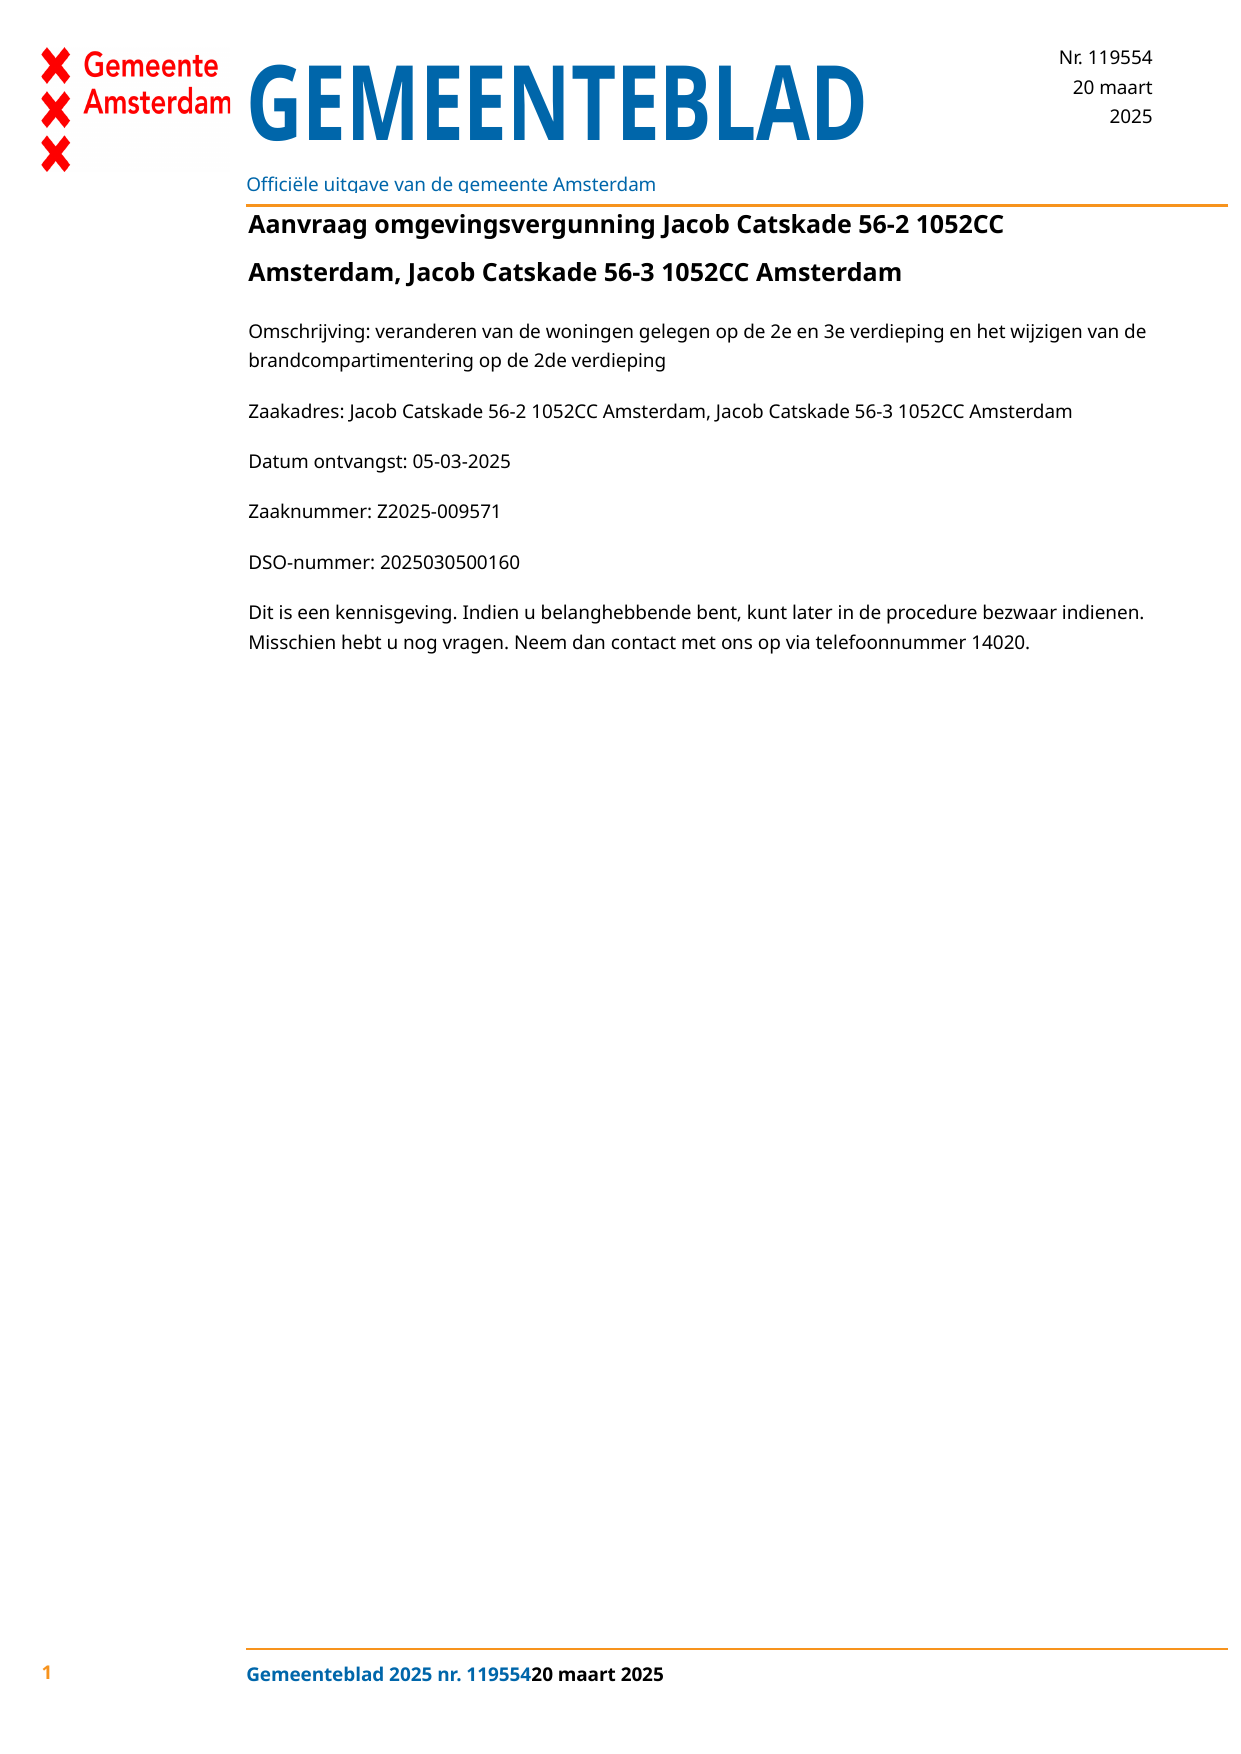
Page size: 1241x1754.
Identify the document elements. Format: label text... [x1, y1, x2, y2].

text Zaakadres: Jacob Catskade 56-2 1052CC Amsterdam, Jacob Catskade 56-3 1052CC Amsterdam [248, 398, 1152, 424]
text Dit is een kennisgeving. Indien u belanghebbende bent, kunt later in de procedure bezwaar indienen. Misschien hebt u nog vragen. Neem dan contact met ons op via telefoonnummer 14020. [248, 599, 1152, 655]
text Omschrijving: veranderen van de woningen gelegen op de 2e en 3e verdieping en het wijzigen van de brandcompartimentering op de 2de verdieping [248, 318, 1152, 373]
text Aanvraag omgevingsvergunning Jacob Catskade 56-2 1052CC Amsterdam, Jacob Catskade 56-3 1052CC Amsterdam [248, 207, 1152, 288]
picture [41, 47, 231, 172]
text Zaaknummer: Z2025-009571 [248, 499, 1152, 524]
text DSO-nummer: 2025030500160 [248, 549, 1152, 575]
text Datum ontvangst: 05-03-2025 [248, 448, 1152, 474]
